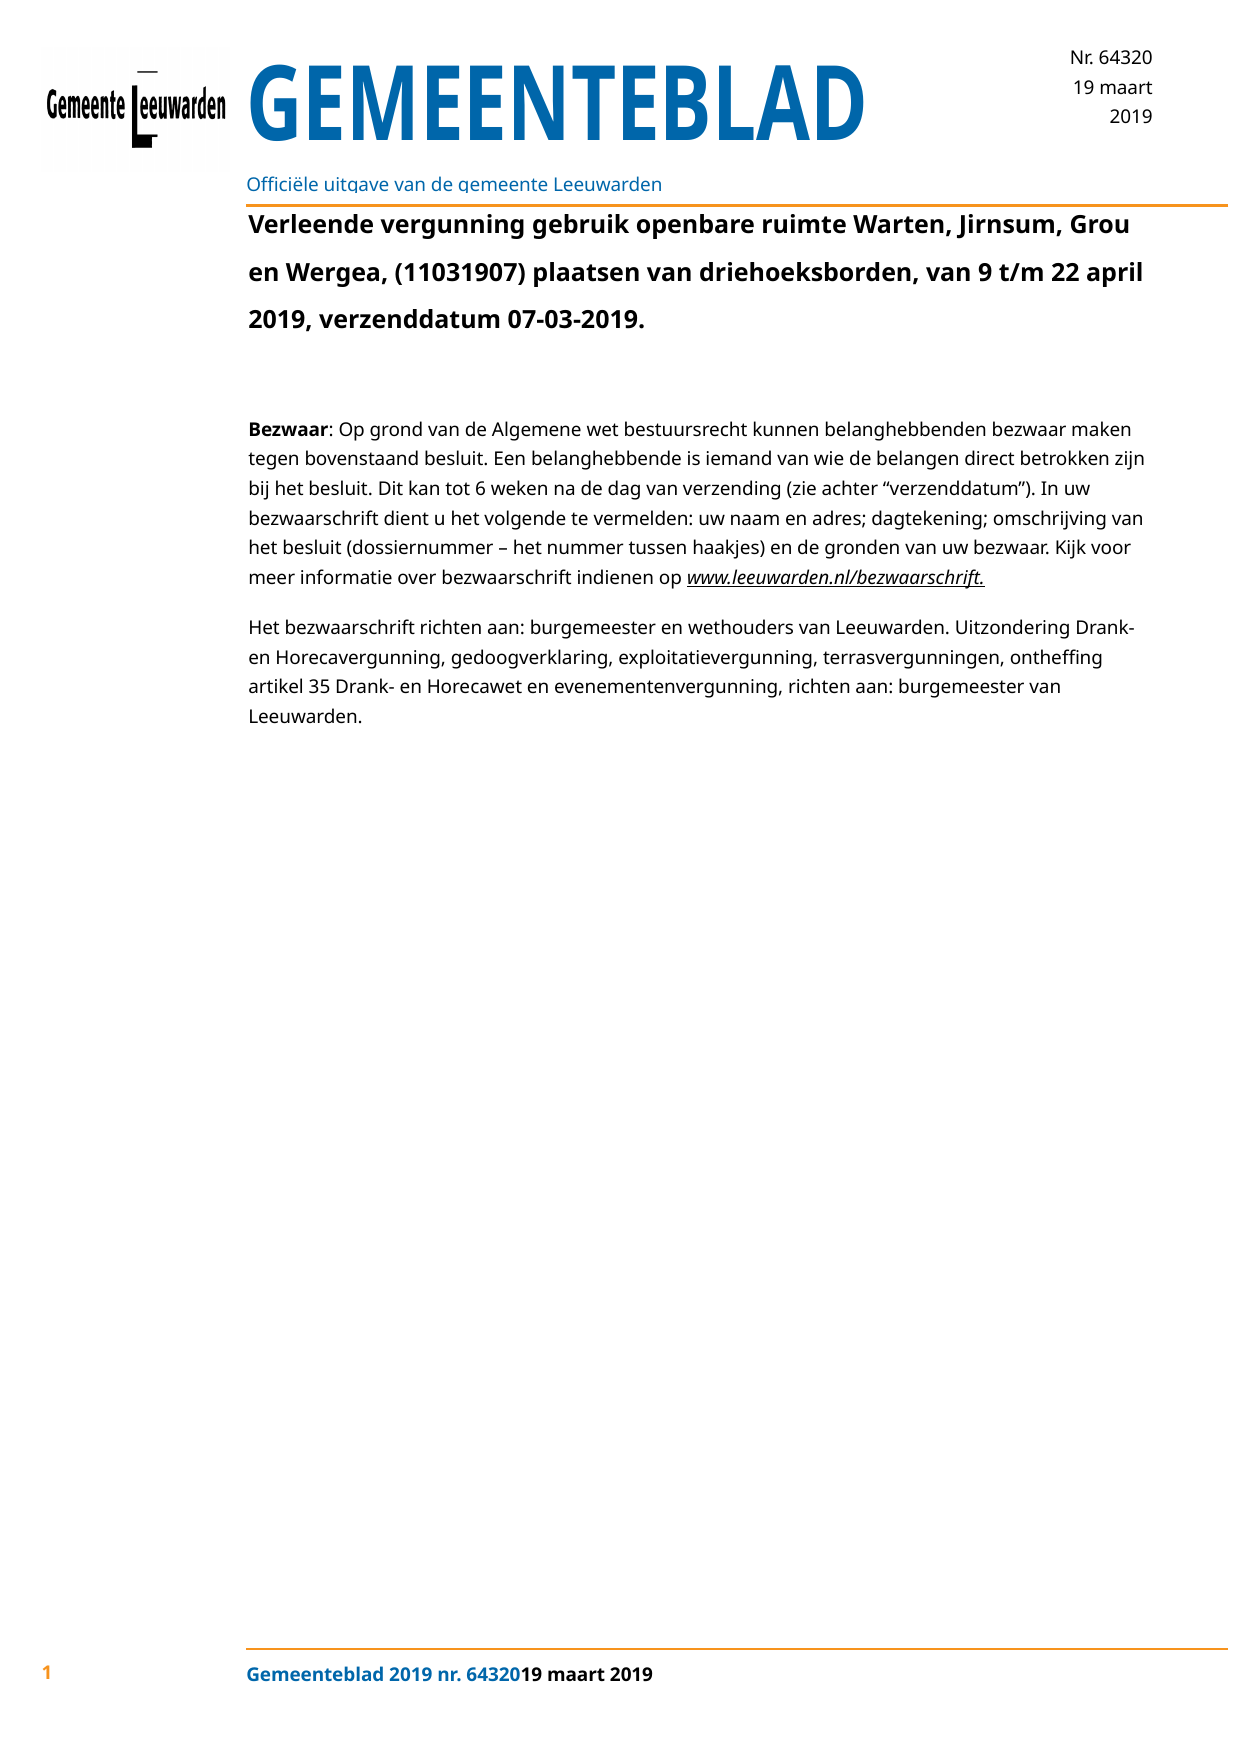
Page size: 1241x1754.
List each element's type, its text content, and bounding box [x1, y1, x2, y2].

text Het bezwaarschrift richten aan: burgemeester en wethouders van Leeuwarden. Uitzondering Drank- en Horecavergunning, gedoogverklaring, exploitatievergunning, terrasvergunningen, ontheffing artikel 35 Drank- en Horecawet en evenementenvergunning, richten aan: burgemeester van Leeuwarden. [248, 614, 1152, 729]
text Verleende vergunning gebruik openbare ruimte Warten, Jirnsum, Grou en Wergea, (11031907) plaatsen van driehoeksborden, van 9 t/m 22 april 2019, verzenddatum 07-03-2019. [248, 207, 1152, 336]
picture [41, 47, 231, 172]
text Bezwaar: Op grond van de Algemene wet bestuursrecht kunnen belanghebbenden bezwaar maken tegen bovenstaand besluit. Een belanghebbende is iemand van wie de belangen direct betrokken zijn bij het besluit. Dit kan tot 6 weken na de dag van verzending (zie achter “verzenddatum”). In uw bezwaarschrift dient u het volgende te vermelden: uw naam en adres; dagtekening; omschrijving van het besluit (dossiernummer – het nummer tussen haakjes) en de gronden van uw bezwaar. Kijk voor meer informatie over bezwaarschrift indienen op www.leeuwarden.nl/bezwaarschrift. [248, 416, 1152, 589]
